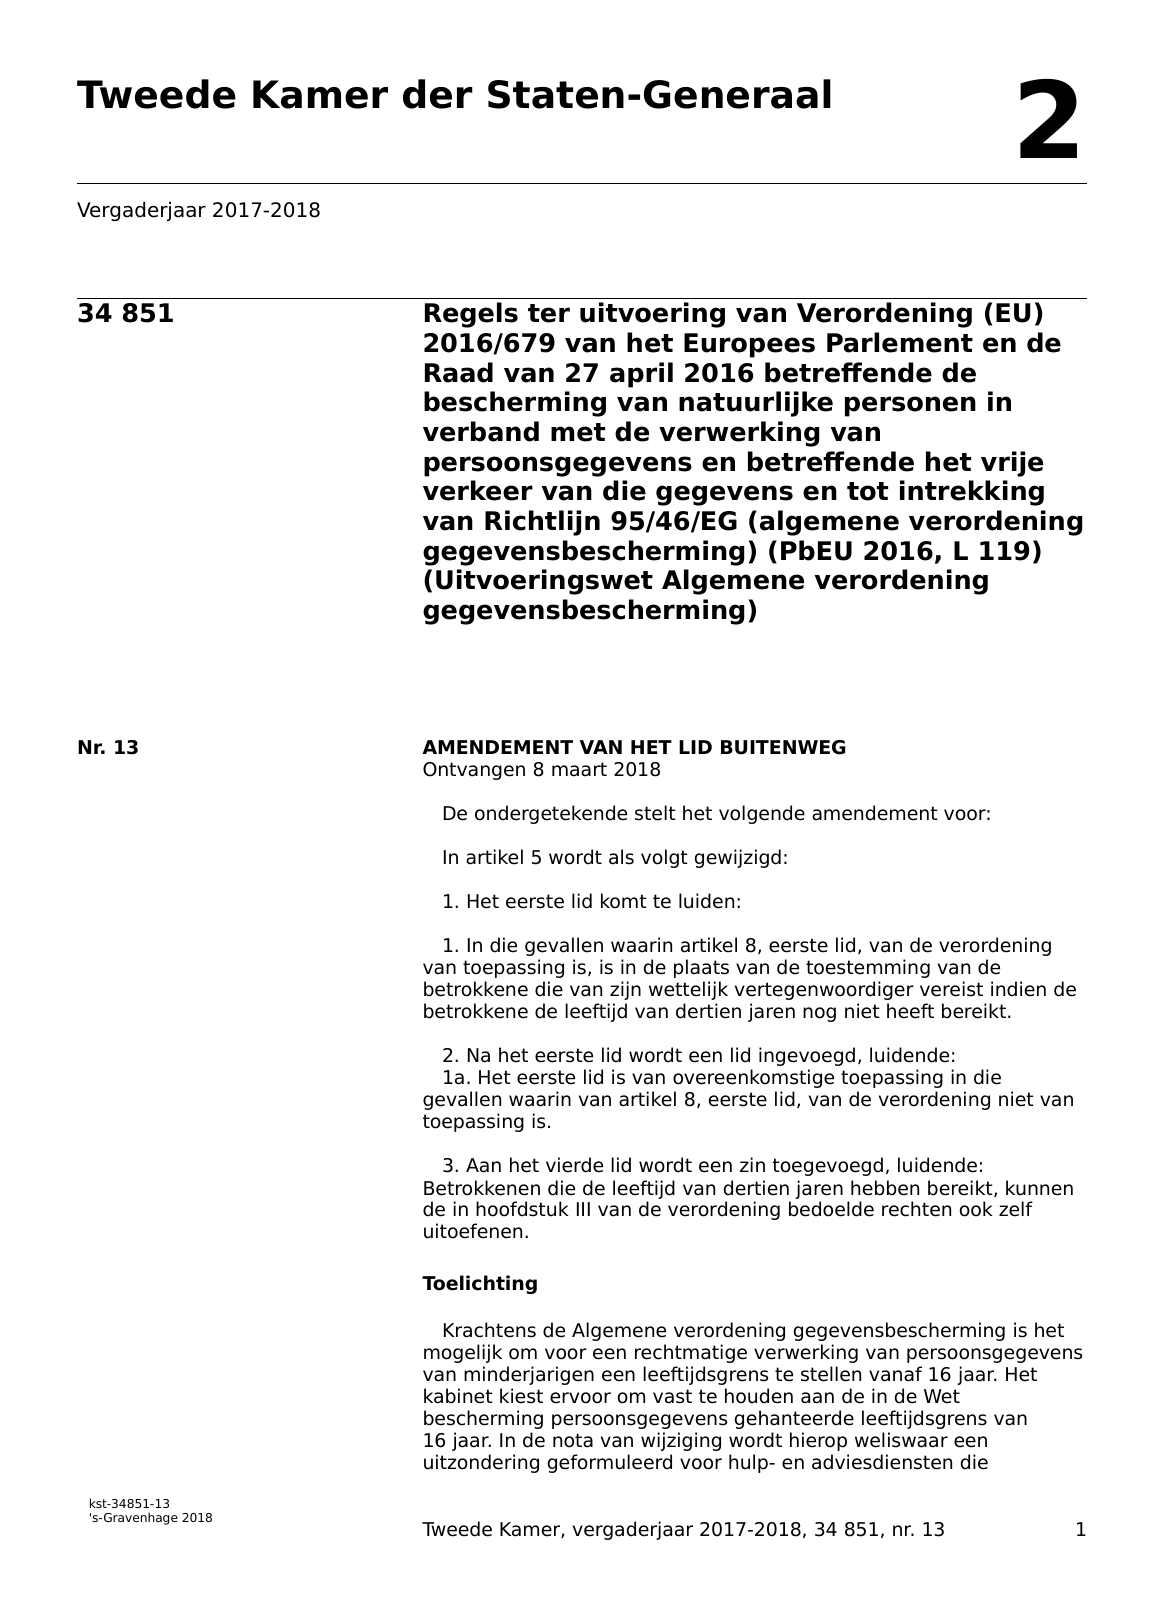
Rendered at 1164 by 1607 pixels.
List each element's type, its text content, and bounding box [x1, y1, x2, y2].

table_header 2 [886, 59, 1087, 183]
text 's-Gravenhage 2018 [88, 1511, 323, 1525]
text 1. Het eerste lid komt te luiden: [422, 891, 1087, 913]
text Krachtens de Algemene verordening gegevensbescherming is het mogelijk om voor een rechtmatige verwerking van persoonsgegevens van minderjarigen een leeftijdsgrens te stellen vanaf 16 jaar. Het kabinet kiest ervoor om vast te houden aan de in de Wet bescherming persoonsgegevens gehanteerde leeftijdsgrens van 16 jaar. In de nota van wijziging wordt hierop weliswaar een uitzondering geformuleerd voor hulp- en adviesdiensten die [422, 1320, 1087, 1474]
text 1a. Het eerste lid is van overeenkomstige toepassing in die gevallen waarin van artikel 8, eerste lid, van de verordening niet van toepassing is. [422, 1067, 1087, 1133]
subtitle Nr. 13 AMENDEMENT VAN HET LID BUITENWEG [77, 737, 1087, 758]
text In artikel 5 wordt als volgt gewijzigd: [422, 847, 1087, 869]
text Ontvangen 8 maart 2018 [422, 758, 1087, 781]
subtitle Toelichting [422, 1273, 1087, 1295]
text 2. Na het eerste lid wordt een lid ingevoegd, luidende: [422, 1045, 1087, 1067]
subtitle 34 851 Regels ter uitvoering van Verordening (EU) 2016/679 van het Europees Parlement en de Raad van 27 april 2016 betreffende de bescherming van natuurlijke personen in verband met de verwerking van persoonsgegevens en betreffende het vrije verkeer van die gegevens en tot intrekking van Richtlijn 95/46/EG (algemene verordening gegevensbescherming) (PbEU 2016, L 119) (Uitvoeringswet Algemene verordening gegevensbescherming) [77, 299, 1087, 626]
text 3. Aan het vierde lid wordt een zin toegevoegd, luidende: Betrokkenen die de leeftijd van dertien jaren hebben bereikt, kunnen de in hoofdstuk III van de verordening bedoelde rechten ook zelf uitoefenen. [422, 1155, 1087, 1243]
text kst-34851-13 [88, 1497, 323, 1511]
text De ondergetekende stelt het volgende amendement voor: [422, 803, 1087, 825]
table_header Tweede Kamer der Staten-Generaal [77, 59, 886, 183]
table_cell Vergaderjaar 2017-2018 [77, 184, 1087, 298]
text 1. In die gevallen waarin artikel 8, eerste lid, van de verordening van toepassing is, is in de plaats van de toestemming van de betrokkene die van zijn wettelijk vertegenwoordiger vereist indien de betrokkene de leeftijd van dertien jaren nog niet heeft bereikt. [422, 935, 1087, 1023]
